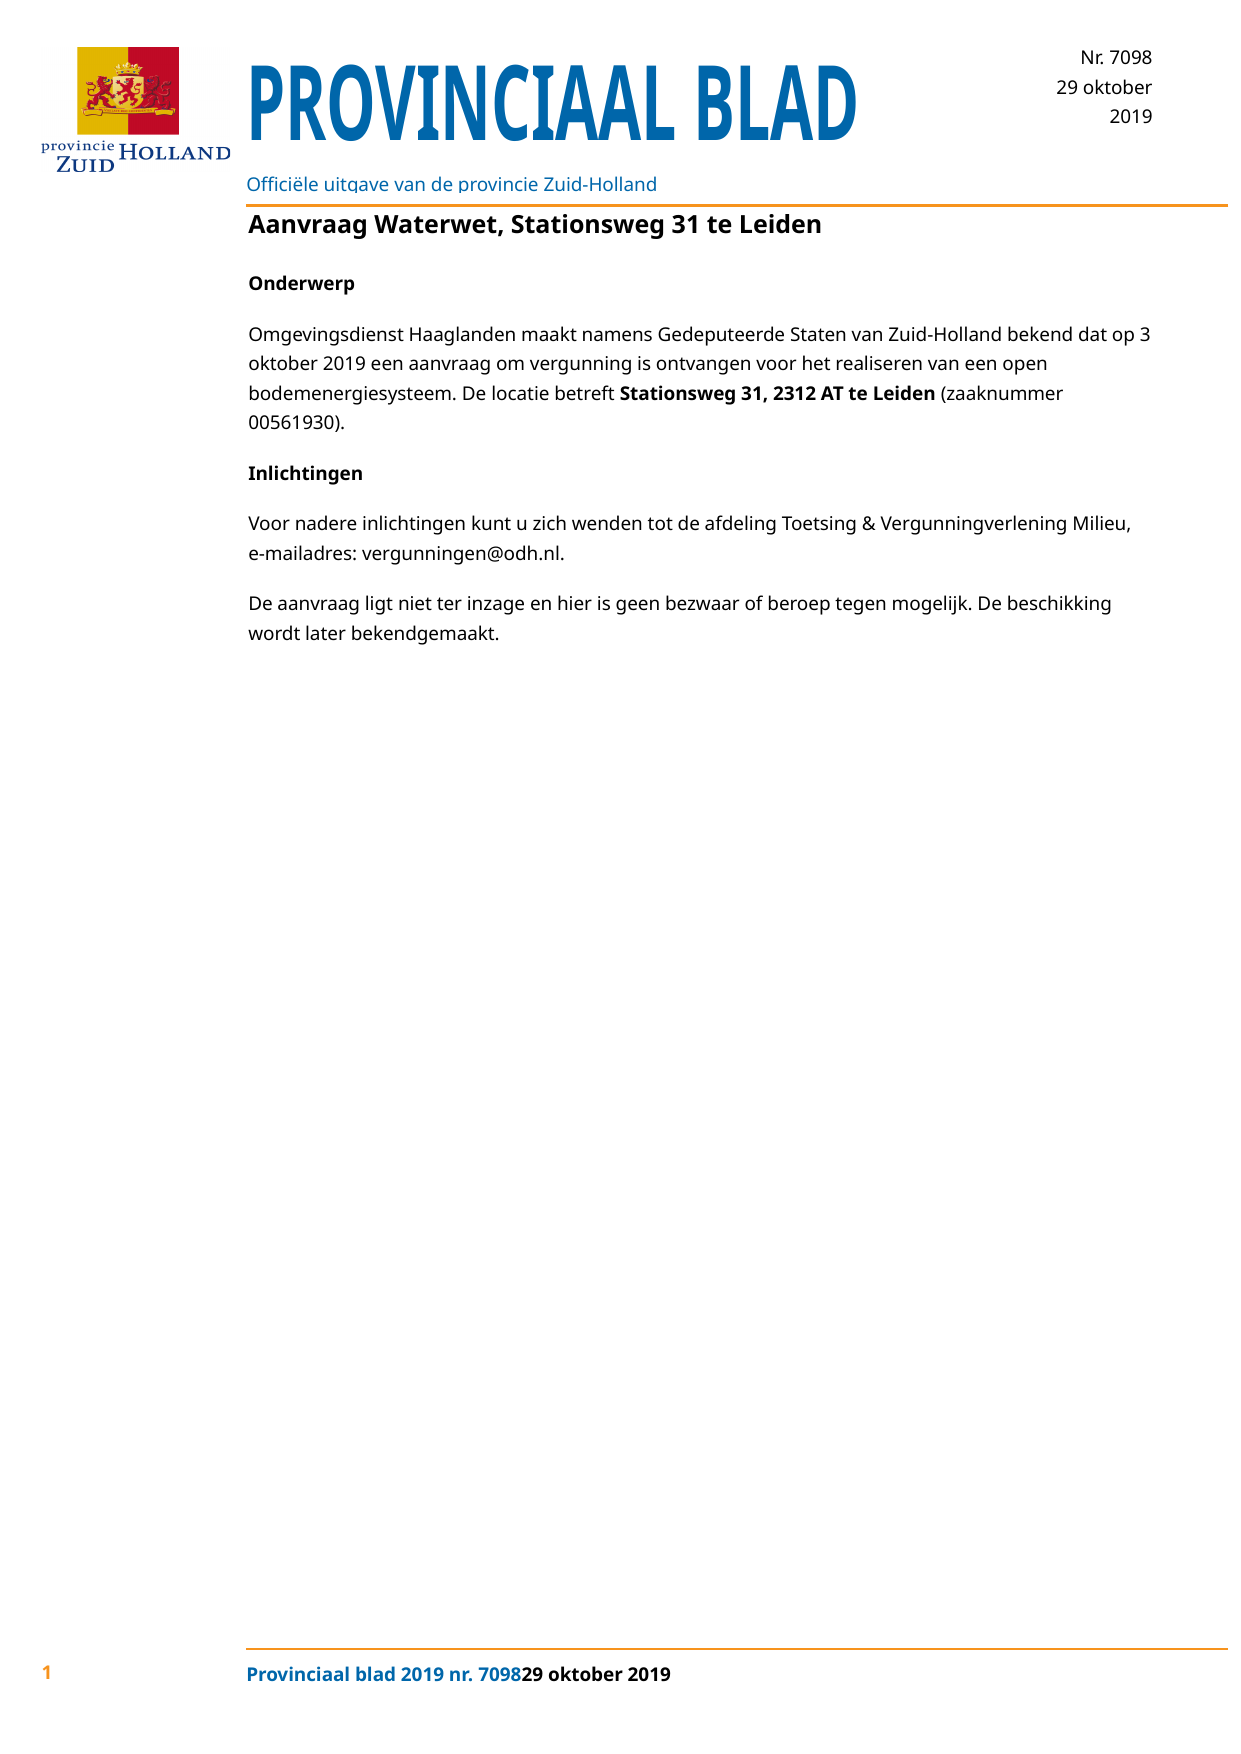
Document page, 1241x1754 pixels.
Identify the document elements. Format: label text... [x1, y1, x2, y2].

text Aanvraag Waterwet, Stationsweg 31 te Leiden [248, 207, 1152, 241]
text Omgevingsdienst Haaglanden maakt namens Gedeputeerde Staten van Zuid-Holland bekend dat op 3 oktober 2019 een aanvraag om vergunning is ontvangen voor het realiseren van een open bodemenergiesysteem. De locatie betreft Stationsweg 31, 2312 AT te Leiden (zaaknummer 00561930). [248, 321, 1152, 435]
text Inlichtingen [248, 460, 1152, 486]
text Voor nadere inlichtingen kunt u zich wenden tot de afdeling Toetsing & Vergunningverlening Milieu, e-mailadres: vergunningen@odh.nl. [248, 510, 1152, 566]
text De aanvraag ligt niet ter inzage en hier is geen bezwaar of beroep tegen mogelijk. De beschikking wordt later bekendgemaakt. [248, 590, 1152, 646]
text Onderwerp [248, 270, 1152, 296]
picture [41, 47, 231, 172]
